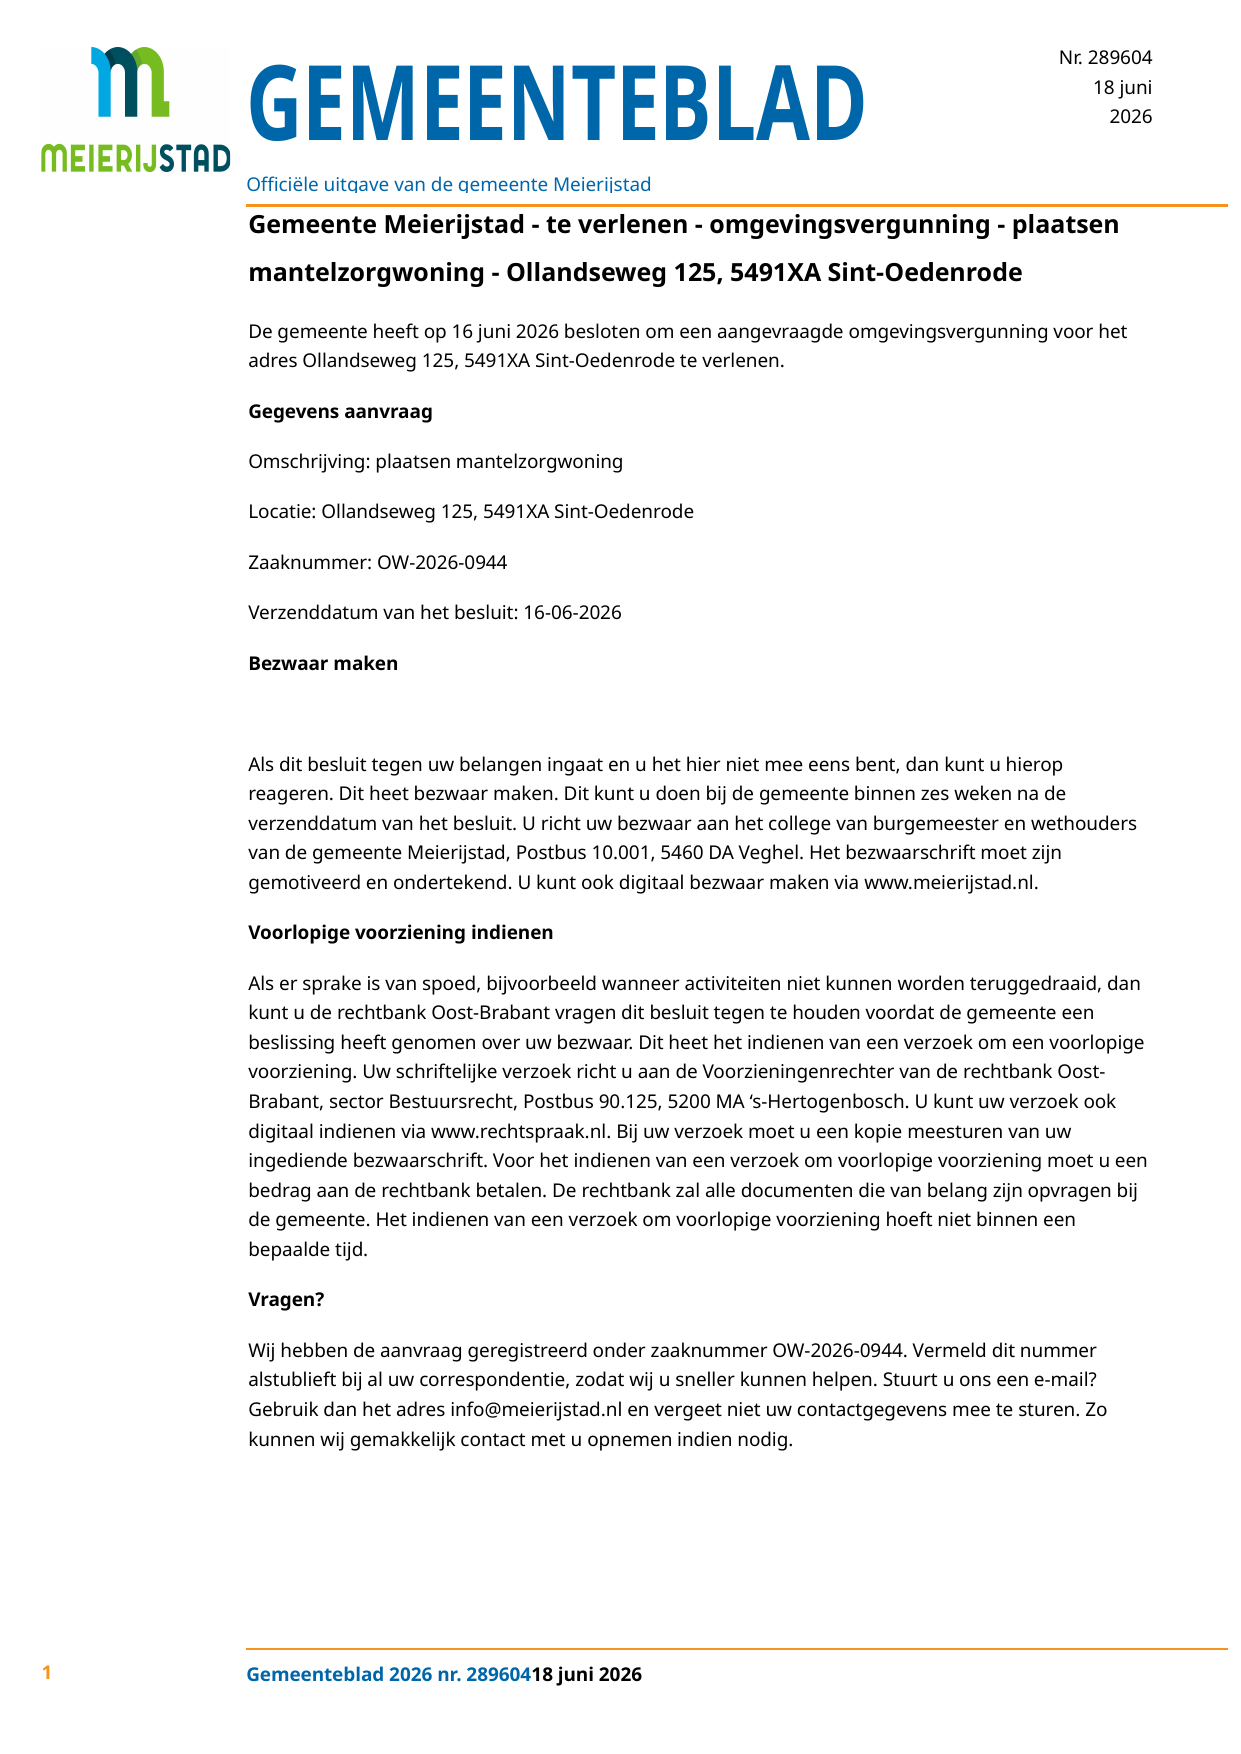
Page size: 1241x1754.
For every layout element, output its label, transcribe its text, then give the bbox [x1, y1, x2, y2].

text Omschrijving: plaatsen mantelzorgwoning [248, 448, 1152, 474]
text Locatie: Ollandseweg 125, 5491XA Sint-Oedenrode [248, 499, 1152, 524]
text Verzenddatum van het besluit: 16-06-2026 [248, 599, 1152, 625]
text Gemeente Meierijstad - te verlenen - omgevingsvergunning - plaatsen mantelzorgwoning - Ollandseweg 125, 5491XA Sint-Oedenrode [248, 207, 1152, 288]
text Bezwaar maken [248, 650, 1152, 676]
text Als dit besluit tegen uw belangen ingaat en u het hier niet mee eens bent, dan kunt u hierop reageren. Dit heet bezwaar maken. Dit kunt u doen bij de gemeente binnen zes weken na de verzenddatum van het besluit. U richt uw bezwaar aan het college van burgemeester en wethouders van de gemeente Meierijstad, Postbus 10.001, 5460 DA Veghel. Het bezwaarschrift moet zijn gemotiveerd en ondertekend. U kunt ook digitaal bezwaar maken via www.meierijstad.nl. [248, 751, 1152, 895]
text De gemeente heeft op 16 juni 2026 besloten om een aangevraagde omgevingsvergunning voor het adres Ollandseweg 125, 5491XA Sint-Oedenrode te verlenen. [248, 318, 1152, 373]
text Wij hebben de aanvraag geregistreerd onder zaaknummer OW-2026-0944. Vermeld dit nummer alstublieft bij al uw correspondentie, zodat wij u sneller kunnen helpen. Stuurt u ons een e-mail? Gebruik dan het adres info@meierijstad.nl en vergeet niet uw contactgegevens mee te sturen. Zo kunnen wij gemakkelijk contact met u opnemen indien nodig. [248, 1337, 1152, 1452]
text Gegevens aanvraag [248, 398, 1152, 424]
text Vragen? [248, 1287, 1152, 1312]
text Zaaknummer: OW-2026-0944 [248, 549, 1152, 575]
picture [41, 47, 231, 172]
text Voorlopige voorziening indienen [248, 919, 1152, 945]
text Als er sprake is van spoed, bijvoorbeeld wanneer activiteiten niet kunnen worden teruggedraaid, dan kunt u de rechtbank Oost-Brabant vragen dit besluit tegen te houden voordat de gemeente een beslissing heeft genomen over uw bezwaar. Dit heet het indienen van een verzoek om een voorlopige voorziening. Uw schriftelijke verzoek richt u aan de Voorzieningenrechter van de rechtbank Oost-Brabant, sector Bestuursrecht, Postbus 90.125, 5200 MA ‘s-Hertogenbosch. U kunt uw verzoek ook digitaal indienen via www.rechtspraak.nl. Bij uw verzoek moet u een kopie meesturen van uw ingediende bezwaarschrift. Voor het indienen van een verzoek om voorlopige voorziening moet u een bedrag aan de rechtbank betalen. De rechtbank zal alle documenten die van belang zijn opvragen bij de gemeente. Het indienen van een verzoek om voorlopige voorziening hoeft niet binnen een bepaalde tijd. [248, 970, 1152, 1262]
